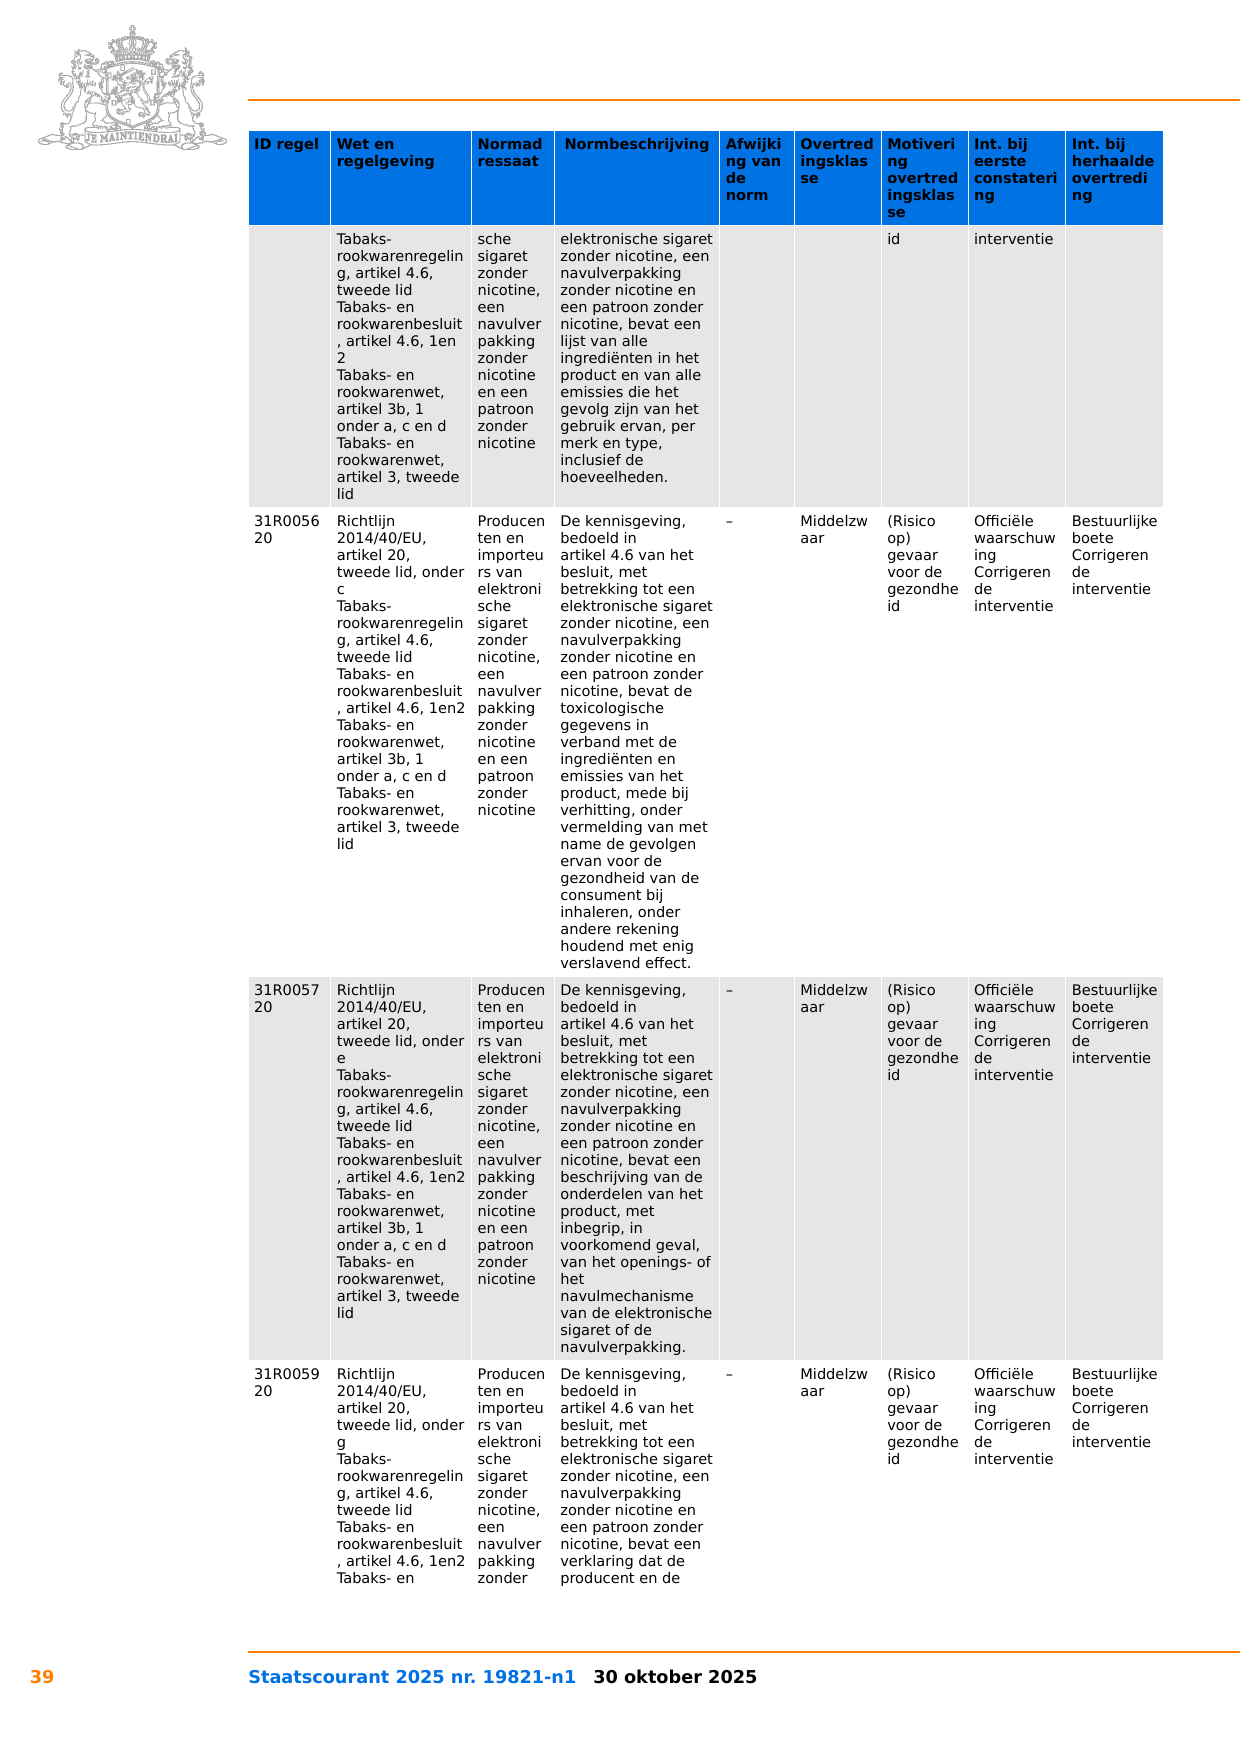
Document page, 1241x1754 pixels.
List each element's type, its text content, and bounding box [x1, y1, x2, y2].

table_cell Producenten en importeurs van elektronische sigaret zonder nicotine, een navulverpakking zonder nicotine en een patroon zonder nicotine [472, 508, 554, 976]
table_cell De kennisgeving, bedoeld in artikel 4.6 van het besluit, met betrekking tot een elektronische sigaret zonder nicotine, een navulverpakking zonder nicotine en een patroon zonder nicotine, bevat een verklaring dat de producent en de [555, 1361, 719, 1591]
table_cell Richtlijn 2014/40/EU, artikel 20, tweede lid, onder c Tabaks- rookwarenregeling, artikel 4.6, tweede lid Tabaks- en rookwarenbesluit, artikel 4.6, 1en2 Tabaks- en rookwarenwet, artikel 3b, 1 onder a, c en d Tabaks- en rookwarenwet, artikel 3, tweede lid [331, 508, 471, 976]
table_cell Bestuurlijke boete Corrigerende interventie [1066, 508, 1163, 976]
table_cell elektronische sigaret zonder nicotine, een navulverpakking zonder nicotine en een patroon zonder nicotine, bevat een lijst van alle ingrediënten in het product en van alle emissies die het gevolg zijn van het gebruik ervan, per merk en type, inclusief de hoeveelheden. [555, 226, 719, 507]
table_cell Middelzwaar [795, 977, 881, 1360]
table_cell – [720, 977, 794, 1360]
table_header ID regel [249, 131, 330, 225]
table_cell Bestuurlijke boete Corrigerende interventie [1066, 977, 1163, 1360]
table_cell [249, 226, 330, 507]
table_cell Officiële waarschuwing Corrigerende interventie [969, 1361, 1065, 1591]
table_cell Middelzwaar [795, 508, 881, 976]
table_cell interventie [969, 226, 1065, 507]
table_header Wet en regelgeving [331, 131, 471, 225]
table_cell (Risico op) gevaar voor de gezondheid [882, 977, 968, 1360]
table_cell – [720, 1361, 794, 1591]
table_cell Richtlijn 2014/40/EU, artikel 20, tweede lid, onder e Tabaks- rookwarenregeling, artikel 4.6, tweede lid Tabaks- en rookwarenbesluit, artikel 4.6, 1en2 Tabaks- en rookwarenwet, artikel 3b, 1 onder a, c en d Tabaks- en rookwarenwet, artikel 3, tweede lid [331, 977, 471, 1360]
table_cell (Risico op) gevaar voor de gezondheid [882, 508, 968, 976]
table_cell 31R005720 [249, 977, 330, 1360]
table_header Int. bij herhaalde overtreding [1066, 131, 1163, 225]
table_cell Tabaks- rookwarenregeling, artikel 4.6, tweede lid Tabaks- en rookwarenbesluit, artikel 4.6, 1en 2 Tabaks- en rookwarenwet, artikel 3b, 1 onder a, c en d Tabaks- en rookwarenwet, artikel 3, tweede lid [331, 226, 471, 507]
table_cell – [720, 508, 794, 976]
table_cell De kennisgeving, bedoeld in artikel 4.6 van het besluit, met betrekking tot een elektronische sigaret zonder nicotine, een navulverpakking zonder nicotine en een patroon zonder nicotine, bevat de toxicologische gegevens in verband met de ingrediënten en emissies van het product, mede bij verhitting, onder vermelding van met name de gevolgen ervan voor de gezondheid van de consument bij inhaleren, onder andere rekening houdend met enig verslavend effect. [555, 508, 719, 976]
table_cell Middelzwaar [795, 1361, 881, 1591]
table_cell Richtlijn 2014/40/EU, artikel 20, tweede lid, onder g Tabaks- rookwarenregeling, artikel 4.6, tweede lid Tabaks- en rookwarenbesluit, artikel 4.6, 1en2 Tabaks- en [331, 1361, 471, 1591]
table_cell Producenten en importeurs van elektronische sigaret zonder nicotine, een navulverpakking zonder nicotine en een patroon zonder nicotine [472, 977, 554, 1360]
table_header Motivering overtredingsklasse [882, 131, 968, 225]
table_cell 31R005920 [249, 1361, 330, 1591]
table_cell 31R005620 [249, 508, 330, 976]
table_header Overtredingsklasse [795, 131, 881, 225]
table_cell (Risico op) gevaar voor de gezondheid [882, 1361, 968, 1591]
table_header Int. bij eerste constatering [969, 131, 1065, 225]
table_cell Officiële waarschuwing Corrigerende interventie [969, 977, 1065, 1360]
picture [38, 25, 227, 150]
table_header Afwijking van de norm [720, 131, 794, 225]
table_cell [1066, 226, 1163, 507]
table_cell De kennisgeving, bedoeld in artikel 4.6 van het besluit, met betrekking tot een elektronische sigaret zonder nicotine, een navulverpakking zonder nicotine en een patroon zonder nicotine, bevat een beschrijving van de onderdelen van het product, met inbegrip, in voorkomend geval, van het openings- of het navulmechanisme van de elektronische sigaret of de navulverpakking. [555, 977, 719, 1360]
table_cell [795, 226, 881, 507]
table_header Normadressaat [472, 131, 554, 225]
table_cell Producenten en importeurs van elektronische sigaret zonder nicotine, een navulverpakking zonder [472, 1361, 554, 1591]
table_cell Officiële waarschuwing Corrigerende interventie [969, 508, 1065, 976]
table_cell id [882, 226, 968, 507]
table_cell [720, 226, 794, 507]
table_cell sche sigaret zonder nicotine, een navulverpakking zonder nicotine en een patroon zonder nicotine [472, 226, 554, 507]
table_header Normbeschrijving [555, 131, 719, 225]
table_cell Bestuurlijke boete Corrigerende interventie [1066, 1361, 1163, 1591]
